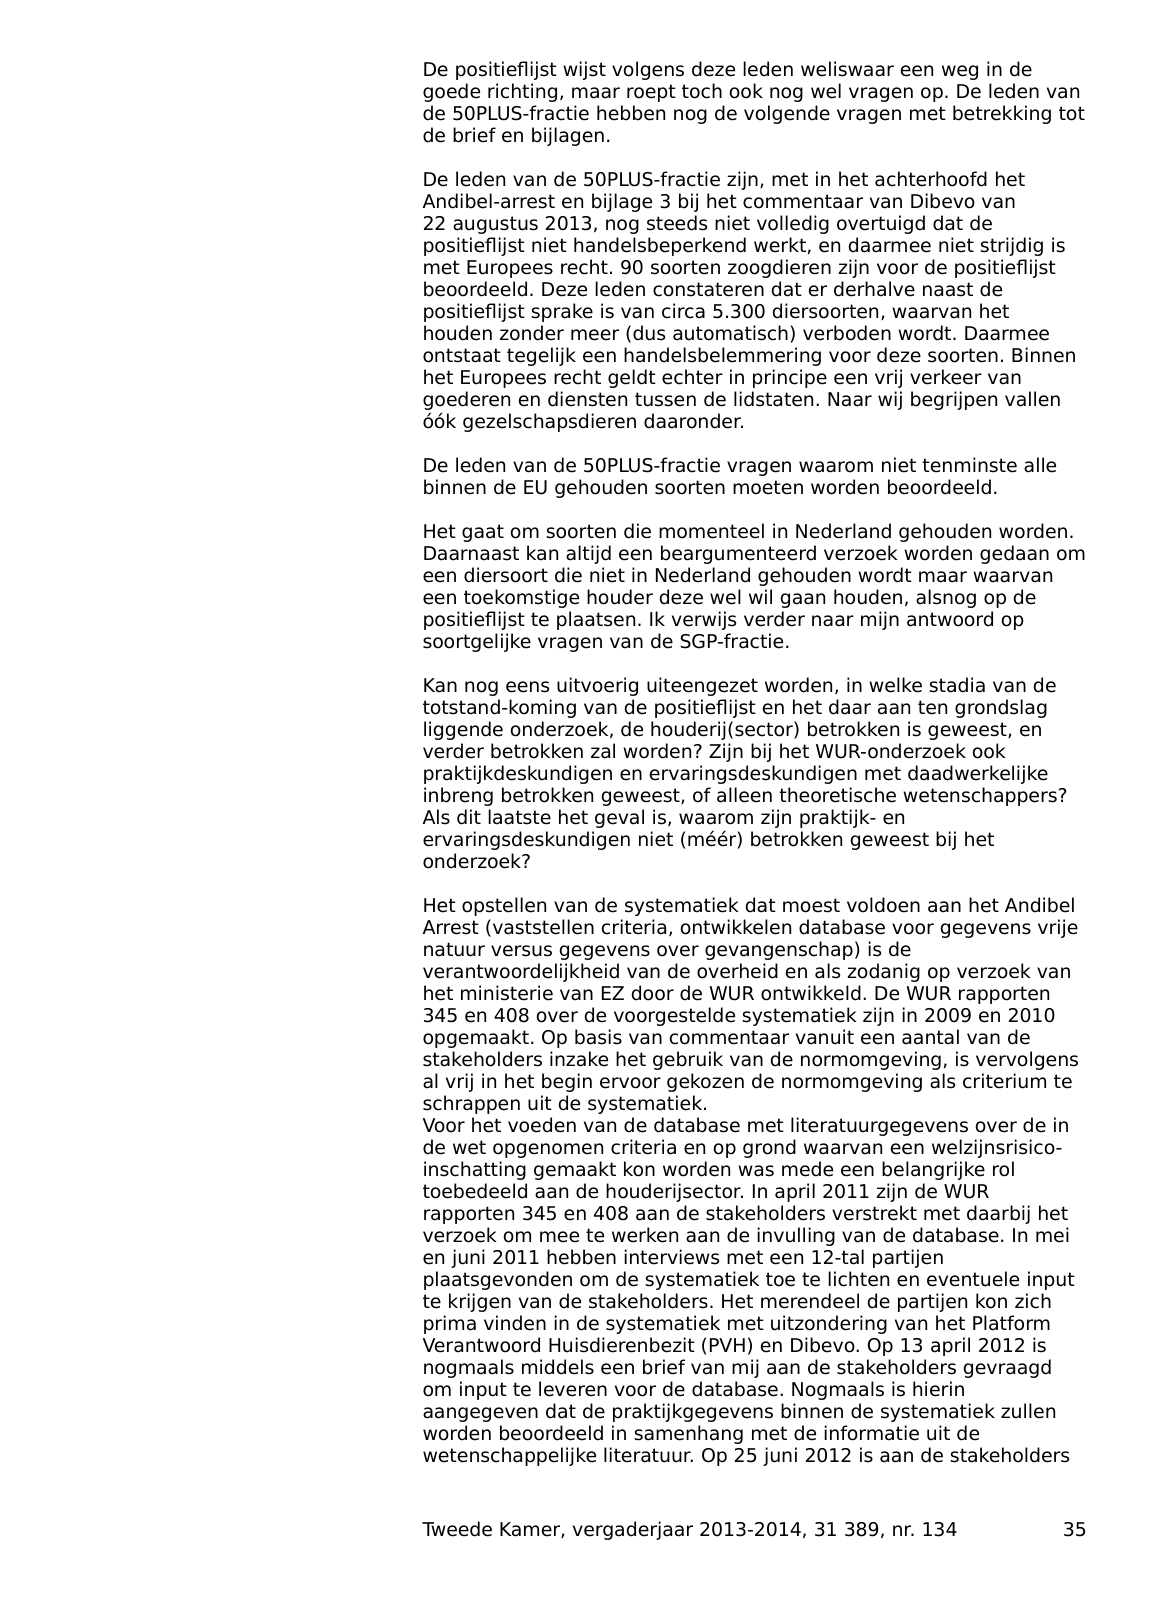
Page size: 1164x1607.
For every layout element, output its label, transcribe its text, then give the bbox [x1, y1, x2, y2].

text De positieflijst wijst volgens deze leden weliswaar een weg in de goede richting, maar roept toch ook nog wel vragen op. De leden van de 50PLUS-fractie hebben nog de volgende vragen met betrekking tot de brief en bijlagen. [422, 59, 1087, 147]
text De leden van de 50PLUS-fractie vragen waarom niet tenminste alle binnen de EU gehouden soorten moeten worden beoordeeld. [422, 455, 1087, 499]
text Het gaat om soorten die momenteel in Nederland gehouden worden. Daarnaast kan altijd een beargumenteerd verzoek worden gedaan om een diersoort die niet in Nederland gehouden wordt maar waarvan een toekomstige houder deze wel wil gaan houden, alsnog op de positieflijst te plaatsen. Ik verwijs verder naar mijn antwoord op soortgelijke vragen van de SGP-fractie. [422, 521, 1087, 653]
text De leden van de 50PLUS-fractie zijn, met in het achterhoofd het Andibel-arrest en bijlage 3 bij het commentaar van Dibevo van 22 augustus 2013, nog steeds niet volledig overtuigd dat de positieflijst niet handelsbeperkend werkt, en daarmee niet strijdig is met Europees recht. 90 soorten zoogdieren zijn voor de positieflijst beoordeeld. Deze leden constateren dat er derhalve naast de positieflijst sprake is van circa 5.300 diersoorten, waarvan het houden zonder meer (dus automatisch) verboden wordt. Daarmee ontstaat tegelijk een handelsbelemmering voor deze soorten. Binnen het Europees recht geldt echter in principe een vrij verkeer van goederen en diensten tussen de lidstaten. Naar wij begrijpen vallen óók gezelschapsdieren daaronder. [422, 169, 1087, 433]
text Het opstellen van de systematiek dat moest voldoen aan het Andibel Arrest (vaststellen criteria, ontwikkelen database voor gegevens vrije natuur versus gegevens over gevangenschap) is de verantwoordelijkheid van de overheid en als zodanig op verzoek van het ministerie van EZ door de WUR ontwikkeld. De WUR rapporten 345 en 408 over de voorgestelde systematiek zijn in 2009 en 2010 opgemaakt. Op basis van commentaar vanuit een aantal van de stakeholders inzake het gebruik van de normomgeving, is vervolgens al vrij in het begin ervoor gekozen de normomgeving als criterium te schrappen uit de systematiek. [422, 895, 1087, 1115]
text Voor het voeden van de database met literatuurgegevens over de in de wet opgenomen criteria en op grond waarvan een welzijnsrisico-inschatting gemaakt kon worden was mede een belangrijke rol toebedeeld aan de houderijsector. In april 2011 zijn de WUR rapporten 345 en 408 aan de stakeholders verstrekt met daarbij het verzoek om mee te werken aan de invulling van de database. In mei en juni 2011 hebben interviews met een 12-tal partijen plaatsgevonden om de systematiek toe te lichten en eventuele input te krijgen van de stakeholders. Het merendeel de partijen kon zich prima vinden in de systematiek met uitzondering van het Platform Verantwoord Huisdierenbezit (PVH) en Dibevo. Op 13 april 2012 is nogmaals middels een brief van mij aan de stakeholders gevraagd om input te leveren voor de database. Nogmaals is hierin aangegeven dat de praktijkgegevens binnen de systematiek zullen worden beoordeeld in samenhang met de informatie uit de wetenschappelijke literatuur. Op 25 juni 2012 is aan de stakeholders [422, 1115, 1087, 1467]
text Kan nog eens uitvoerig uiteengezet worden, in welke stadia van de totstand-koming van de positieflijst en het daar aan ten grondslag liggende onderzoek, de houderij(sector) betrokken is geweest, en verder betrokken zal worden? Zijn bij het WUR-onderzoek ook praktijkdeskundigen en ervaringsdeskundigen met daadwerkelijke inbreng betrokken geweest, of alleen theoretische wetenschappers? Als dit laatste het geval is, waarom zijn praktijk- en ervaringsdeskundigen niet (méér) betrokken geweest bij het onderzoek? [422, 675, 1087, 873]
